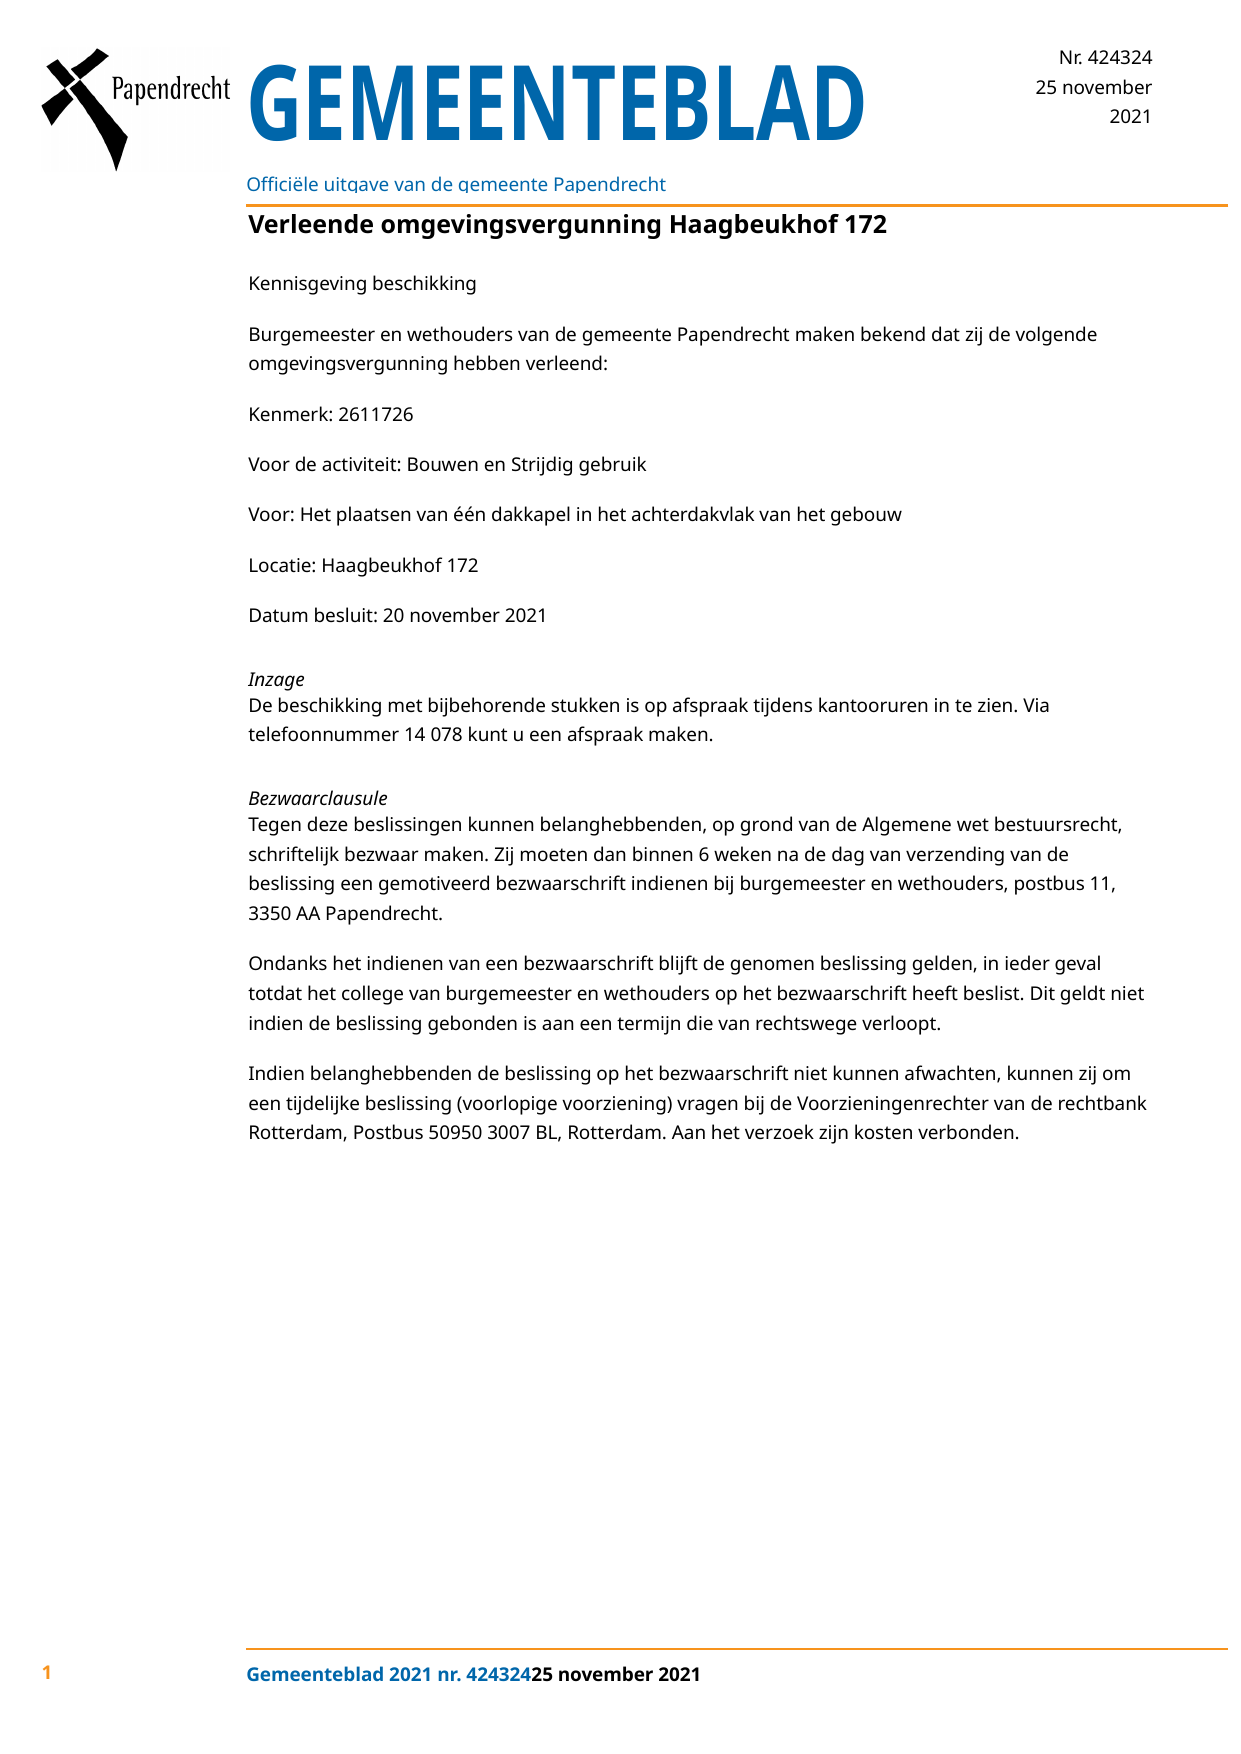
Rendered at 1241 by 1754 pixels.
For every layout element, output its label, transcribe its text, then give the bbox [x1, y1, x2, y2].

text Burgemeester en wethouders van de gemeente Papendrecht maken bekend dat zij de volgende omgevingsvergunning hebben verleend: [248, 321, 1152, 376]
text Indien belanghebbenden de beslissing op het bezwaarschrift niet kunnen afwachten, kunnen zij om een tijdelijke beslissing (voorlopige voorziening) vragen bij de Voorzieningenrechter van de rechtbank Rotterdam, Postbus 50950 3007 BL, Rotterdam. Aan het verzoek zijn kosten verbonden. [248, 1060, 1152, 1145]
text Kenmerk: 2611726 [248, 401, 1152, 426]
picture [41, 47, 231, 172]
text Ondanks het indienen van een bezwaarschrift blijft de genomen beslissing gelden, in ieder geval totdat het college van burgemeester en wethouders op het bezwaarschrift heeft beslist. Dit geldt niet indien de beslissing gebonden is aan een termijn die van rechtswege verloopt. [248, 951, 1152, 1035]
text Inzage [248, 666, 1152, 692]
text Tegen deze beslissingen kunnen belanghebbenden, op grond van de Algemene wet bestuursrecht, schriftelijk bezwaar maken. Zij moeten dan binnen 6 weken na de dag van verzending van de beslissing een gemotiveerd bezwaarschrift indienen bij burgemeester en wethouders, postbus 11, 3350 AA Papendrecht. [248, 811, 1152, 926]
text Kennisgeving beschikking [248, 270, 1152, 296]
text Verleende omgevingsvergunning Haagbeukhof 172 [248, 207, 1152, 241]
text Bezwaarclausule [248, 786, 1152, 811]
text Datum besluit: 20 november 2021 [248, 602, 1152, 628]
text Voor de activiteit: Bouwen en Strijdig gebruik [248, 451, 1152, 477]
text Voor: Het plaatsen van één dakkapel in het achterdakvlak van het gebouw [248, 502, 1152, 527]
text Locatie: Haagbeukhof 172 [248, 552, 1152, 578]
text De beschikking met bijbehorende stukken is op afspraak tijdens kantooruren in te zien. Via telefoonnummer 14 078 kunt u een afspraak maken. [248, 692, 1152, 747]
